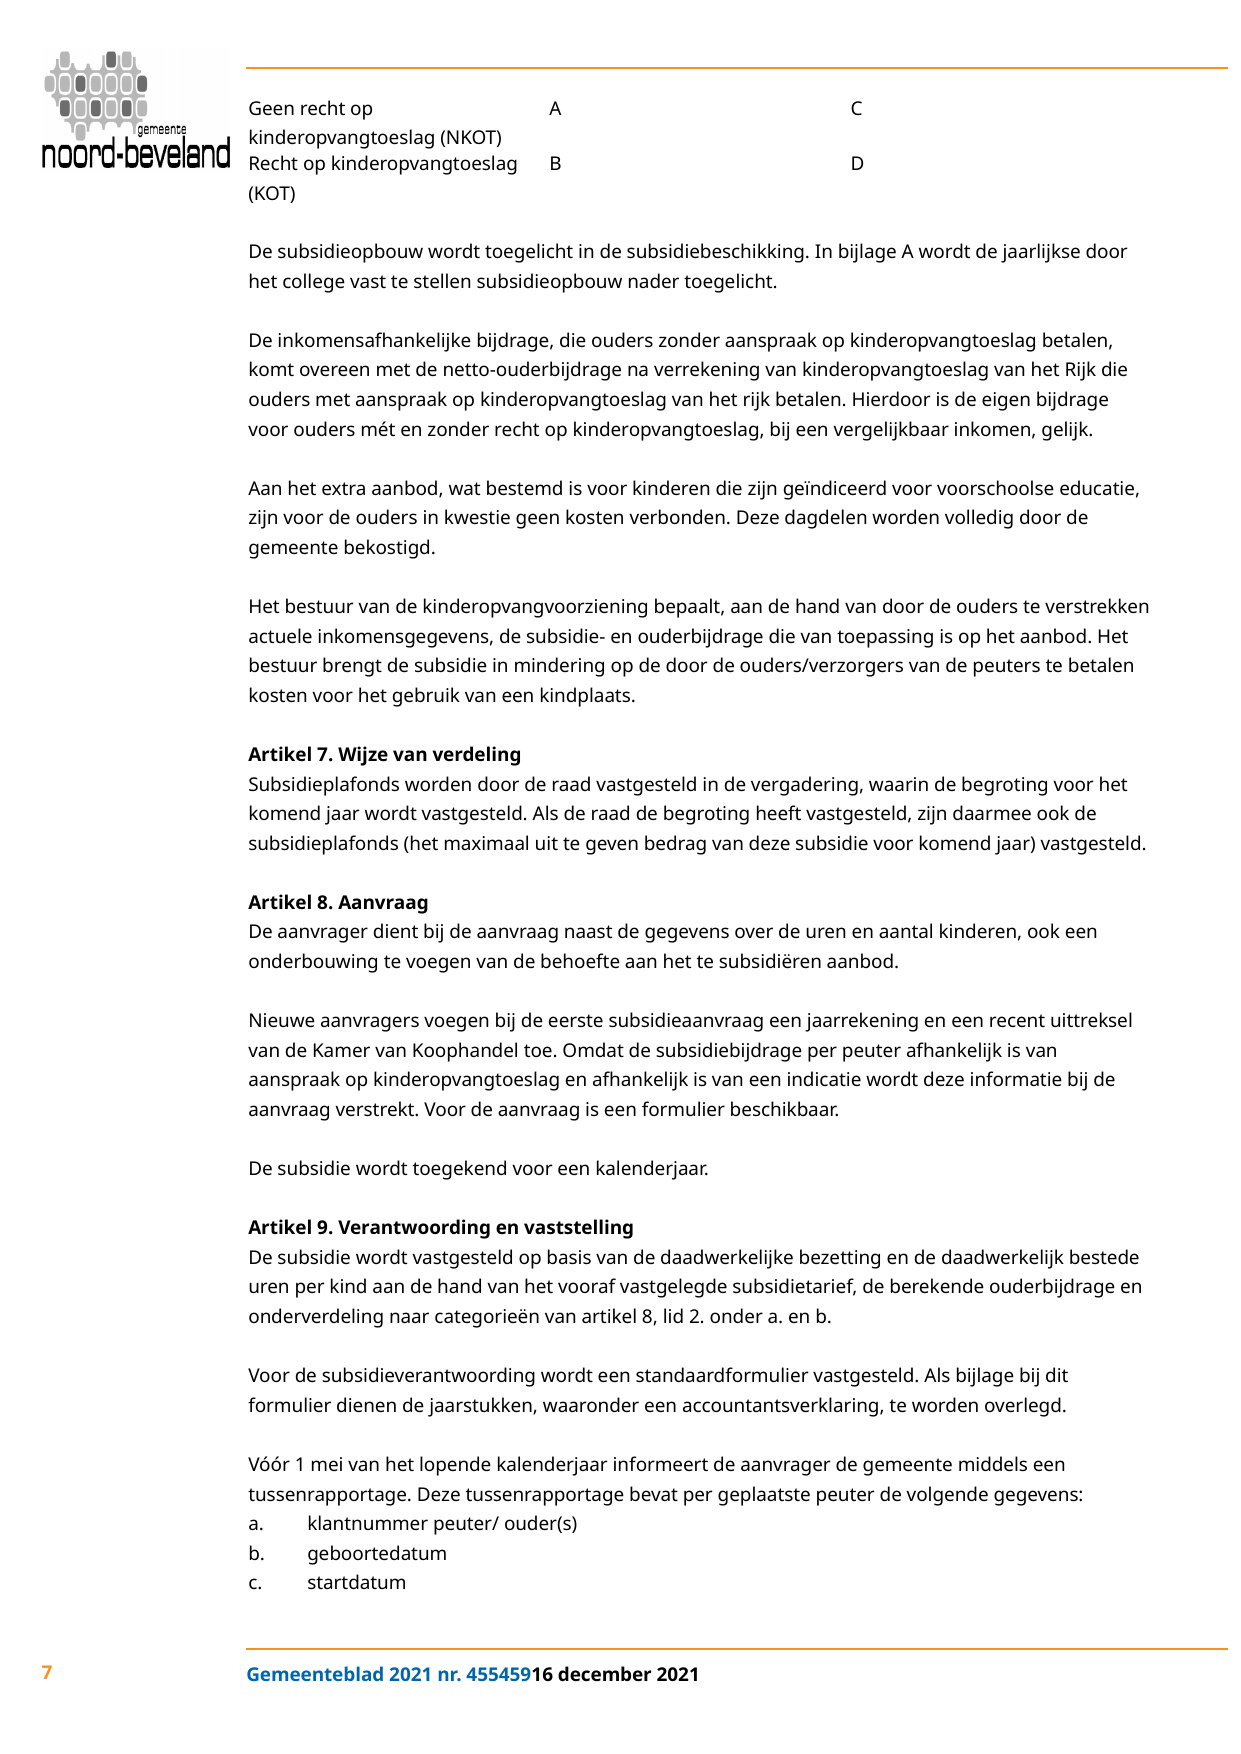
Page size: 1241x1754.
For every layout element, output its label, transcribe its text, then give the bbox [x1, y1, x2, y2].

list startdatum [248, 1569, 1152, 1595]
text Subsidieplafonds worden door de raad vastgesteld in de vergadering, waarin de begroting voor het komend jaar wordt vastgesteld. Als de raad de begroting heeft vastgesteld, zijn daarmee ook de subsidieplafonds (het maximaal uit te geven bedrag van deze subsidie voor komend jaar) vastgesteld. [248, 771, 1152, 856]
text De subsidie wordt toegekend voor een kalenderjaar. [248, 1155, 1152, 1181]
table_cell A [549, 95, 850, 150]
table_cell C [850, 95, 1152, 150]
text De aanvrager dient bij de aanvraag naast de gegevens over de uren en aantal kinderen, ook een onderbouwing te voegen van de behoefte aan het te subsidiëren aanbod. [248, 919, 1152, 974]
text Aan het extra aanbod, wat bestemd is voor kinderen die zijn geïndiceerd voor voorschoolse educatie, zijn voor de ouders in kwestie geen kosten verbonden. Deze dagdelen worden volledig door de gemeente bekostigd. [248, 475, 1152, 560]
list geboortedatum [248, 1540, 1152, 1566]
text Artikel 8. Aanvraag [248, 889, 1152, 915]
text De subsidieopbouw wordt toegelicht in de subsidiebeschikking. In bijlage A wordt de jaarlijkse door het college vast te stellen subsidieopbouw nader toegelicht. [248, 238, 1152, 293]
text De subsidie wordt vastgesteld op basis van de daadwerkelijke bezetting en de daadwerkelijk bestede uren per kind aan de hand van het vooraf vastgelegde subsidietarief, de berekende ouderbijdrage en onderverdeling naar categorieën van artikel 8, lid 2. onder a. en b. [248, 1244, 1152, 1329]
picture [41, 47, 231, 172]
text Artikel 9. Verantwoording en vaststelling [248, 1214, 1152, 1240]
table_cell D [850, 150, 1152, 205]
text Voor de subsidieverantwoording wordt een standaardformulier vastgesteld. Als bijlage bij dit formulier dienen de jaarstukken, waaronder een accountantsverklaring, te worden overlegd. [248, 1362, 1152, 1418]
text Vóór 1 mei van het lopende kalenderjaar informeert de aanvrager de gemeente middels een tussenrapportage. Deze tussenrapportage bevat per geplaatste peuter de volgende gegevens: [248, 1451, 1152, 1506]
table_cell Recht op kinderopvangtoeslag (KOT) [248, 150, 549, 205]
text De inkomensafhankelijke bijdrage, die ouders zonder aanspraak op kinderopvangtoeslag betalen, komt overeen met de netto-ouderbijdrage na verrekening van kinderopvangtoeslag van het Rijk die ouders met aanspraak op kinderopvangtoeslag van het rijk betalen. Hierdoor is de eigen bijdrage voor ouders mét en zonder recht op kinderopvangtoeslag, bij een vergelijkbaar inkomen, gelijk. [248, 327, 1152, 441]
text Artikel 7. Wijze van verdeling [248, 741, 1152, 767]
text Het bestuur van de kinderopvangvoorziening bepaalt, aan de hand van door de ouders te verstrekken actuele inkomensgegevens, de subsidie- en ouderbijdrage die van toepassing is op het aanbod. Het bestuur brengt de subsidie in mindering op de door de ouders/verzorgers van de peuters te betalen kosten voor het gebruik van een kindplaats. [248, 593, 1152, 708]
table_cell B [549, 150, 850, 205]
list klantnummer peuter/ ouder(s) [248, 1510, 1152, 1536]
text Nieuwe aanvragers voegen bij de eerste subsidieaanvraag een jaarrekening en een recent uittreksel van de Kamer van Koophandel toe. Omdat de subsidiebijdrage per peuter afhankelijk is van aanspraak op kinderopvangtoeslag en afhankelijk is van een indicatie wordt deze informatie bij de aanvraag verstrekt. Voor de aanvraag is een formulier beschikbaar. [248, 1007, 1152, 1122]
table_cell Geen recht op kinderopvangtoeslag (NKOT) [248, 95, 549, 150]
